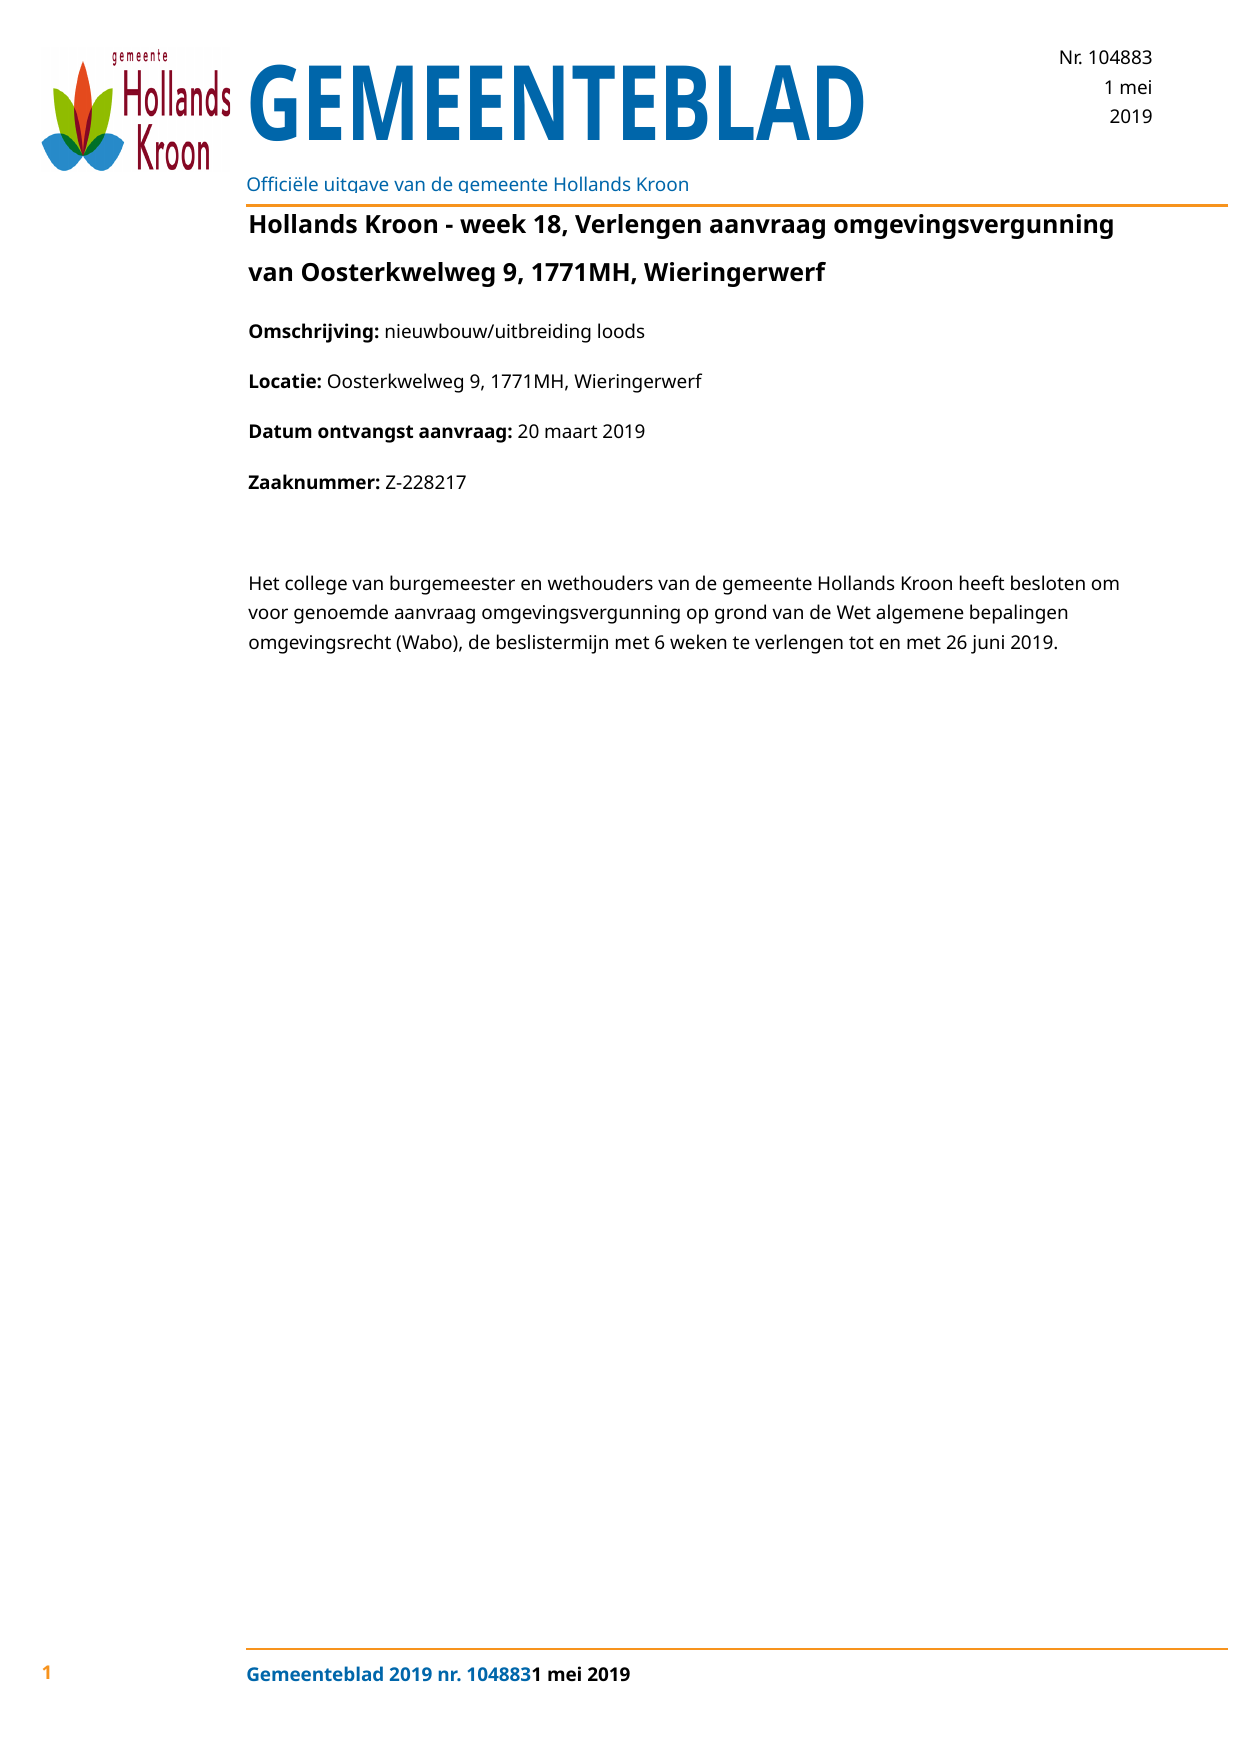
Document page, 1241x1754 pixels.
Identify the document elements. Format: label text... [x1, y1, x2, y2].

text Omschrijving: nieuwbouw/uitbreiding loods [248, 318, 1152, 344]
text Datum ontvangst aanvraag: 20 maart 2019 [248, 419, 1152, 444]
text Het college van burgemeester en wethouders van de gemeente Hollands Kroon heeft besloten om voor genoemde aanvraag omgevingsvergunning op grond van de Wet algemene bepalingen omgevingsrecht (Wabo), de beslistermijn met 6 weken te verlengen tot en met 26 juni 2019. [248, 570, 1152, 655]
text Locatie: Oosterkwelweg 9, 1771MH, Wieringerwerf [248, 368, 1152, 394]
text Hollands Kroon - week 18, Verlengen aanvraag omgevingsvergunning van Oosterkwelweg 9, 1771MH, Wieringerwerf [248, 207, 1152, 288]
text Zaaknummer: Z-228217 [248, 469, 1152, 495]
picture [41, 47, 231, 172]
